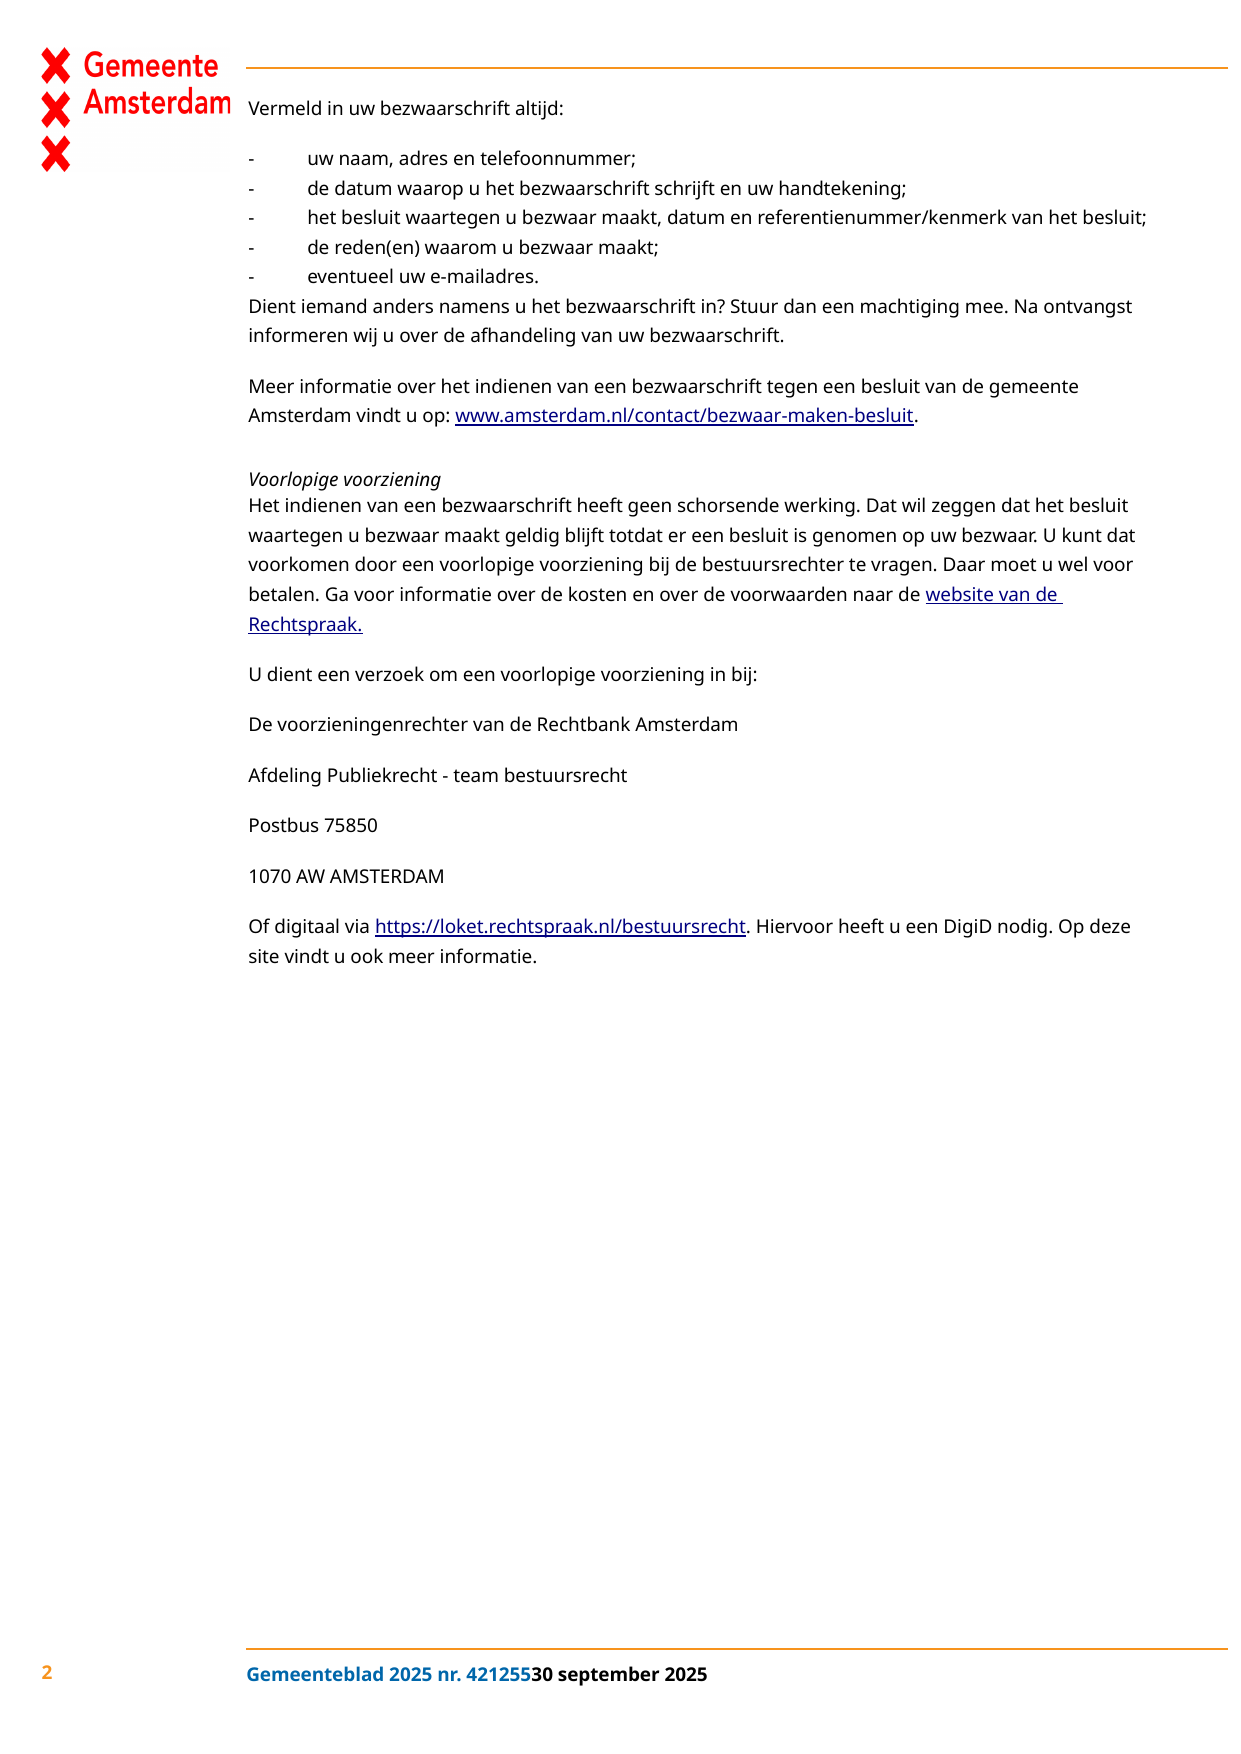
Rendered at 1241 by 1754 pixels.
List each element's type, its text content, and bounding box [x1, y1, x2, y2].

text De voorzieningenrechter van de Rechtbank Amsterdam [248, 712, 1152, 737]
text 1070 AW AMSTERDAM [248, 863, 1152, 888]
text Dient iemand anders namens u het bezwaarschrift in? Stuur dan een machtiging mee. Na ontvangst informeren wij u over de afhandeling van uw bezwaarschrift. [248, 293, 1152, 348]
list het besluit waartegen u bezwaar maakt, datum en referentienummer/kenmerk van het besluit; [248, 204, 1152, 230]
text Vermeld in uw bezwaarschrift altijd: [248, 95, 1152, 121]
text Voorlopige voorziening [248, 467, 1152, 492]
picture [41, 47, 231, 172]
text Meer informatie over het indienen van een bezwaarschrift tegen een besluit van de gemeente Amsterdam vindt u op: www.amsterdam.nl/contact/bezwaar-maken-besluit. [248, 373, 1152, 428]
list eventueel uw e-mailadres. [248, 263, 1152, 289]
text Postbus 75850 [248, 812, 1152, 838]
list uw naam, adres en telefoonnummer; [248, 145, 1152, 171]
text Het indienen van een bezwaarschrift heeft geen schorsende werking. Dat wil zeggen dat het besluit waartegen u bezwaar maakt geldig blijft totdat er een besluit is genomen op uw bezwaar. U kunt dat voorkomen door een voorlopige voorziening bij de bestuursrechter te vragen. Daar moet u wel voor betalen. Ga voor informatie over de kosten en over de voorwaarden naar de website van de Rechtspraak. [248, 492, 1152, 636]
text Afdeling Publiekrecht - team bestuursrecht [248, 762, 1152, 788]
list de reden(en) waarom u bezwaar maakt; [248, 234, 1152, 260]
text U dient een verzoek om een voorlopige voorziening in bij: [248, 661, 1152, 687]
text Of digitaal via https://loket.rechtspraak.nl/bestuursrecht. Hiervoor heeft u een DigiD nodig. Op deze site vindt u ook meer informatie. [248, 913, 1152, 968]
list de datum waarop u het bezwaarschrift schrijft en uw handtekening; [248, 175, 1152, 201]
